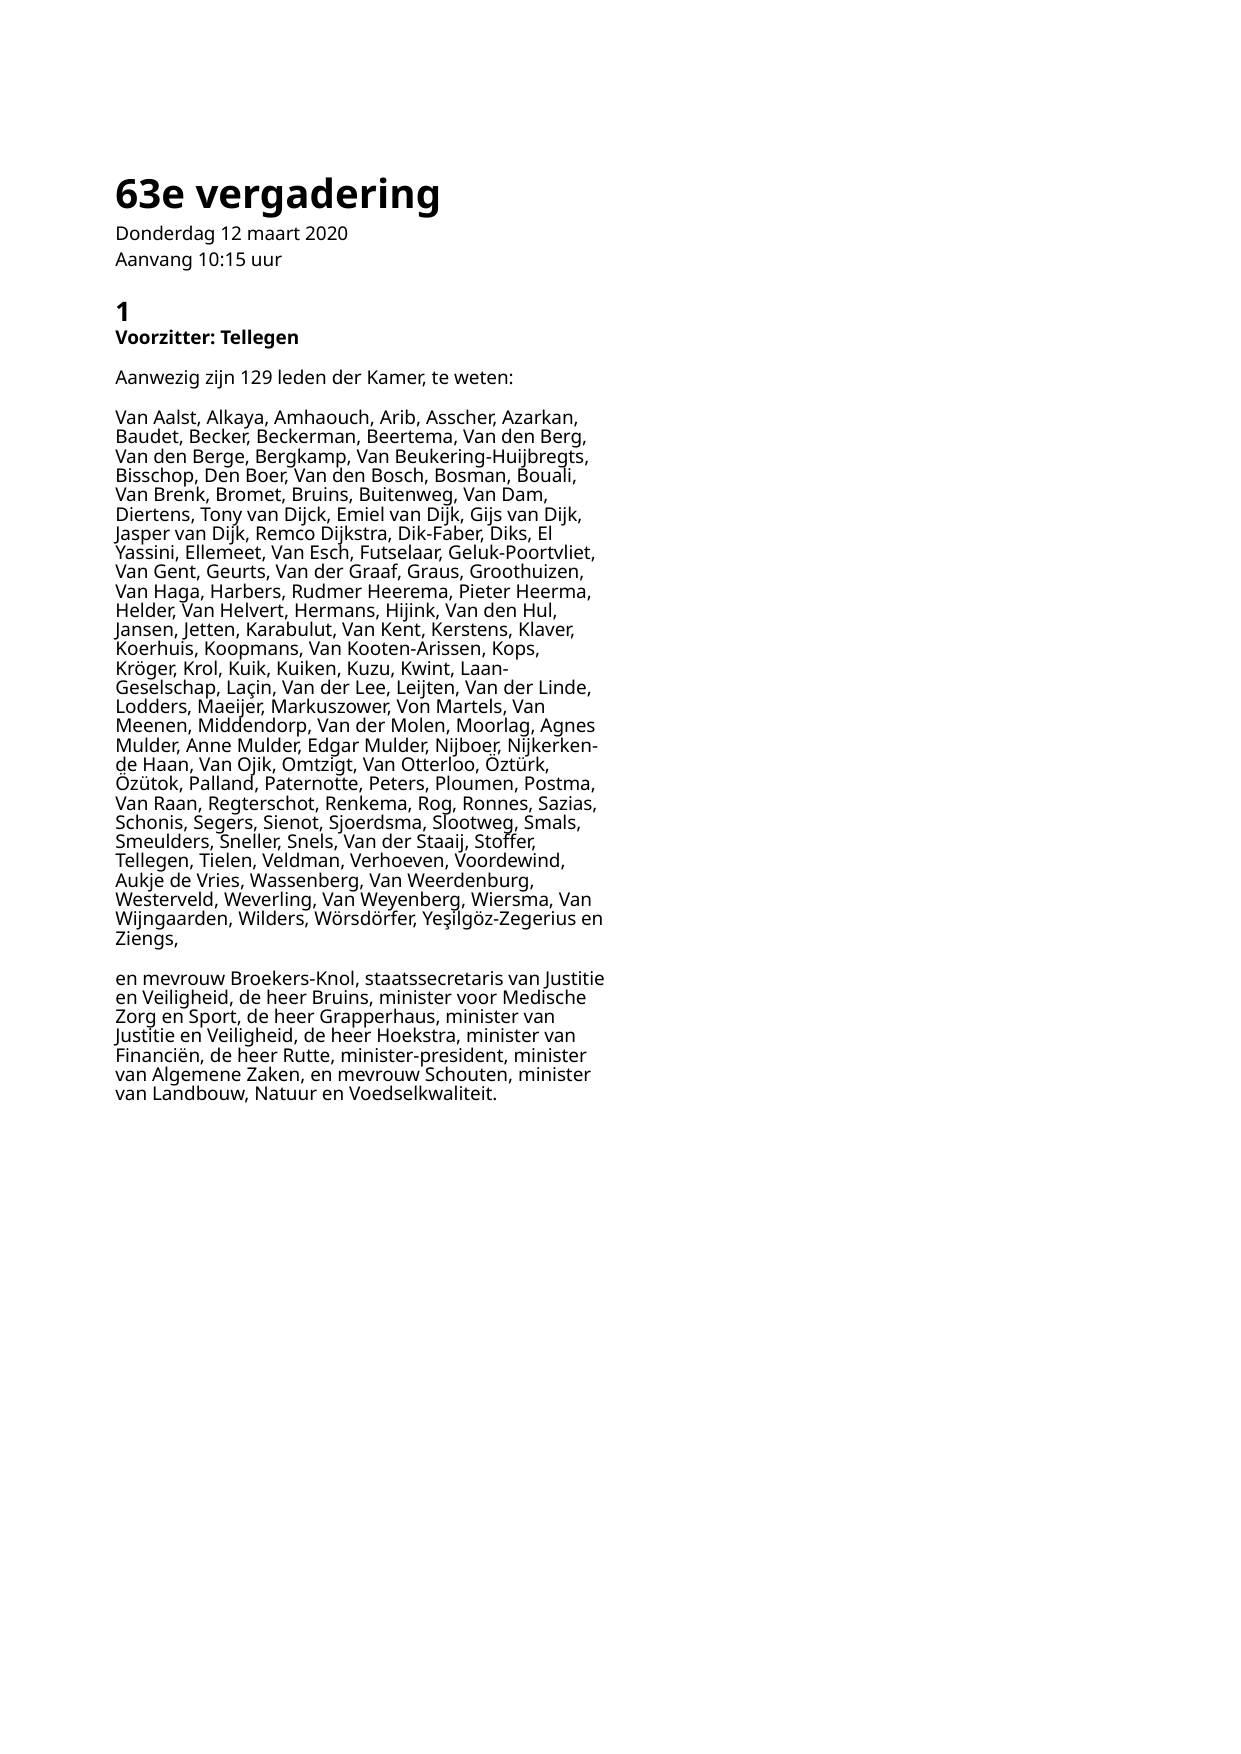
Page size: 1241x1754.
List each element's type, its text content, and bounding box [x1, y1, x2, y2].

text Aanwezig zijn 129 leden der Kamer, te weten: [115, 369, 605, 388]
text Donderdag 12 maart 2020 [115, 220, 605, 246]
text Aanvang 10:15 uur [115, 246, 605, 272]
text Voorzitter: Tellegen [115, 329, 605, 348]
text Van Aalst, Alkaya, Amhaouch, Arib, Asscher, Azarkan, Baudet, Becker, Beckerman, Beertema, Van den Berg, Van den Berge, Bergkamp, Van Beukering-Huijbregts, Bisschop, Den Boer, Van den Bosch, Bosman, Bouali, Van Brenk, Bromet, Bruins, Buitenweg, Van Dam, Diertens, Tony van Dijck, Emiel van Dijk, Gijs van Dijk, Jasper van Dijk, Remco Dijkstra, Dik-Faber, Diks, El Yassini, Ellemeet, Van Esch, Futselaar, Geluk-Poortvliet, Van Gent, Geurts, Van der Graaf, Graus, Groothuizen, Van Haga, Harbers, Rudmer Heerema, Pieter Heerma, Helder, Van Helvert, Hermans, Hijink, Van den Hul, Jansen, Jetten, Karabulut, Van Kent, Kerstens, Klaver, Koerhuis, Koopmans, Van Kooten-Arissen, Kops, Kröger, Krol, Kuik, Kuiken, Kuzu, Kwint, Laan-Geselschap, Laçin, Van der Lee, Leijten, Van der Linde, Lodders, Maeijer, Markuszower, Von Martels, Van Meenen, Middendorp, Van der Molen, Moorlag, Agnes Mulder, Anne Mulder, Edgar Mulder, Nijboer, Nijkerken-de Haan, Van Ojik, Omtzigt, Van Otterloo, Öztürk, Özütok, Palland, Paternotte, Peters, Ploumen, Postma, Van Raan, Regterschot, Renkema, Rog, Ronnes, Sazias, Schonis, Segers, Sienot, Sjoerdsma, Slootweg, Smals, Smeulders, Sneller, Snels, Van der Staaij, Stoffer, Tellegen, Tielen, Veldman, Verhoeven, Voordewind, Aukje de Vries, Wassenberg, Van Weerdenburg, Westerveld, Weverling, Van Weyenberg, Wiersma, Van Wijngaarden, Wilders, Wörsdörfer, Yeşilgöz-Zegerius en Ziengs, [115, 409, 605, 949]
text en mevrouw Broekers-Knol, staatssecretaris van Justitie en Veiligheid, de heer Bruins, minister voor Medische Zorg en Sport, de heer Grapperhaus, minister van Justitie en Veiligheid, de heer Hoekstra, minister van Financiën, de heer Rutte, minister-president, minister van Algemene Zaken, en mevrouw Schouten, minister van Landbouw, Natuur en Voedselkwaliteit. [115, 969, 605, 1104]
text 1 [115, 292, 605, 329]
text 63e vergadering [115, 165, 605, 220]
